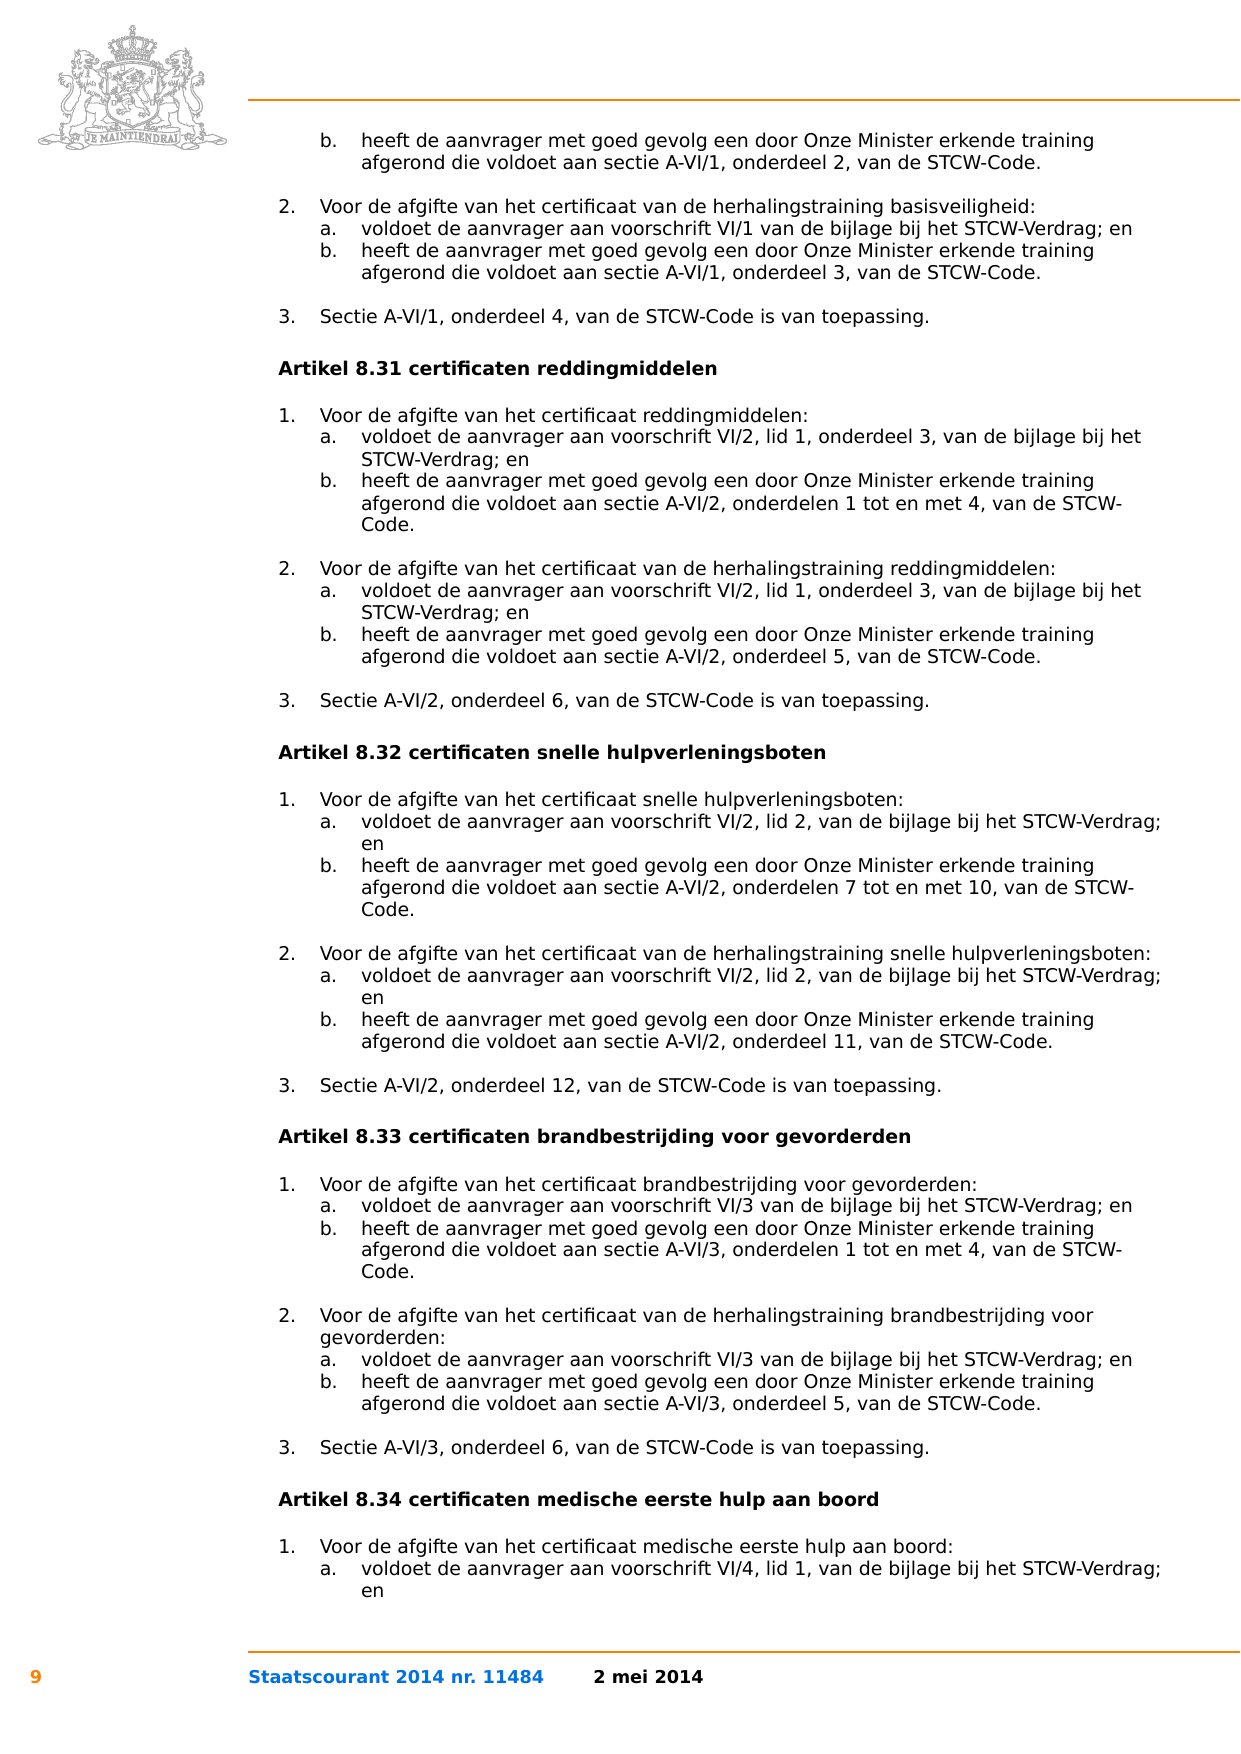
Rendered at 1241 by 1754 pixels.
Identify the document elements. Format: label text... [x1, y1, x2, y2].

text a. voldoet de aanvrager aan voorschrift VI/3 van de bijlage bij het STCW-Verdrag; en [319, 1349, 1163, 1371]
text 2. Voor de afgifte van het certificaat van de herhalingstraining snelle hulpverleningsboten: [278, 943, 1163, 965]
text 2. Voor de afgifte van het certificaat van de herhalingstraining brandbestrijding voor gevorderden: [278, 1305, 1163, 1349]
text 1. Voor de afgifte van het certificaat reddingmiddelen: [278, 404, 1163, 426]
text 1. Voor de afgifte van het certificaat snelle hulpverleningsboten: [278, 789, 1163, 811]
text a. voldoet de aanvrager aan voorschrift VI/2, lid 1, onderdeel 3, van de bijlage bij het STCW-Verdrag; en [319, 580, 1163, 624]
text a. voldoet de aanvrager aan voorschrift VI/2, lid 2, van de bijlage bij het STCW-Verdrag; en [319, 811, 1163, 855]
text 3. Sectie A-VI/2, onderdeel 6, van de STCW-Code is van toepassing. [278, 690, 1163, 712]
text a. voldoet de aanvrager aan voorschrift VI/3 van de bijlage bij het STCW-Verdrag; en [319, 1195, 1163, 1217]
text 3. Sectie A-VI/2, onderdeel 12, van de STCW-Code is van toepassing. [278, 1074, 1163, 1096]
text 2. Voor de afgifte van het certificaat van de herhalingstraining basisveiligheid: [278, 196, 1163, 218]
text a. voldoet de aanvrager aan voorschrift VI/4, lid 1, van de bijlage bij het STCW-Verdrag; en [319, 1558, 1163, 1602]
text b. heeft de aanvrager met goed gevolg een door Onze Minister erkende training afgerond die voldoet aan sectie A-VI/2, onderdeel 5, van de STCW-Code. [319, 624, 1163, 668]
text b. heeft de aanvrager met goed gevolg een door Onze Minister erkende training afgerond die voldoet aan sectie A-VI/3, onderdelen 1 tot en met 4, van de STCW-Code. [319, 1217, 1163, 1283]
picture [38, 25, 227, 150]
text b. heeft de aanvrager met goed gevolg een door Onze Minister erkende training afgerond die voldoet aan sectie A-VI/3, onderdeel 5, van de STCW-Code. [319, 1371, 1163, 1415]
text b. heeft de aanvrager met goed gevolg een door Onze Minister erkende training afgerond die voldoet aan sectie A-VI/1, onderdeel 3, van de STCW-Code. [319, 240, 1163, 284]
subtitle Artikel 8.33 certificaten brandbestrijding voor gevorderden [278, 1126, 1163, 1148]
text 3. Sectie A-VI/3, onderdeel 6, van de STCW-Code is van toepassing. [278, 1437, 1163, 1459]
text b. heeft de aanvrager met goed gevolg een door Onze Minister erkende training afgerond die voldoet aan sectie A-VI/1, onderdeel 2, van de STCW-Code. [319, 130, 1163, 174]
text 1. Voor de afgifte van het certificaat brandbestrijding voor gevorderden: [278, 1173, 1163, 1195]
text a. voldoet de aanvrager aan voorschrift VI/2, lid 2, van de bijlage bij het STCW-Verdrag; en [319, 965, 1163, 1009]
subtitle Artikel 8.31 certificaten reddingmiddelen [278, 357, 1163, 379]
text a. voldoet de aanvrager aan voorschrift VI/2, lid 1, onderdeel 3, van de bijlage bij het STCW-Verdrag; en [319, 426, 1163, 470]
text 3. Sectie A-VI/1, onderdeel 4, van de STCW-Code is van toepassing. [278, 306, 1163, 327]
text 2. Voor de afgifte van het certificaat van de herhalingstraining reddingmiddelen: [278, 558, 1163, 580]
text b. heeft de aanvrager met goed gevolg een door Onze Minister erkende training afgerond die voldoet aan sectie A-VI/2, onderdelen 7 tot en met 10, van de STCW-Code. [319, 855, 1163, 921]
text a. voldoet de aanvrager aan voorschrift VI/1 van de bijlage bij het STCW-Verdrag; en [319, 218, 1163, 240]
text b. heeft de aanvrager met goed gevolg een door Onze Minister erkende training afgerond die voldoet aan sectie A-VI/2, onderdeel 11, van de STCW-Code. [319, 1009, 1163, 1053]
text 1. Voor de afgifte van het certificaat medische eerste hulp aan boord: [278, 1536, 1163, 1558]
subtitle Artikel 8.34 certificaten medische eerste hulp aan boord [278, 1489, 1163, 1511]
subtitle Artikel 8.32 certificaten snelle hulpverleningsboten [278, 742, 1163, 764]
text b. heeft de aanvrager met goed gevolg een door Onze Minister erkende training afgerond die voldoet aan sectie A-VI/2, onderdelen 1 tot en met 4, van de STCW-Code. [319, 470, 1163, 536]
